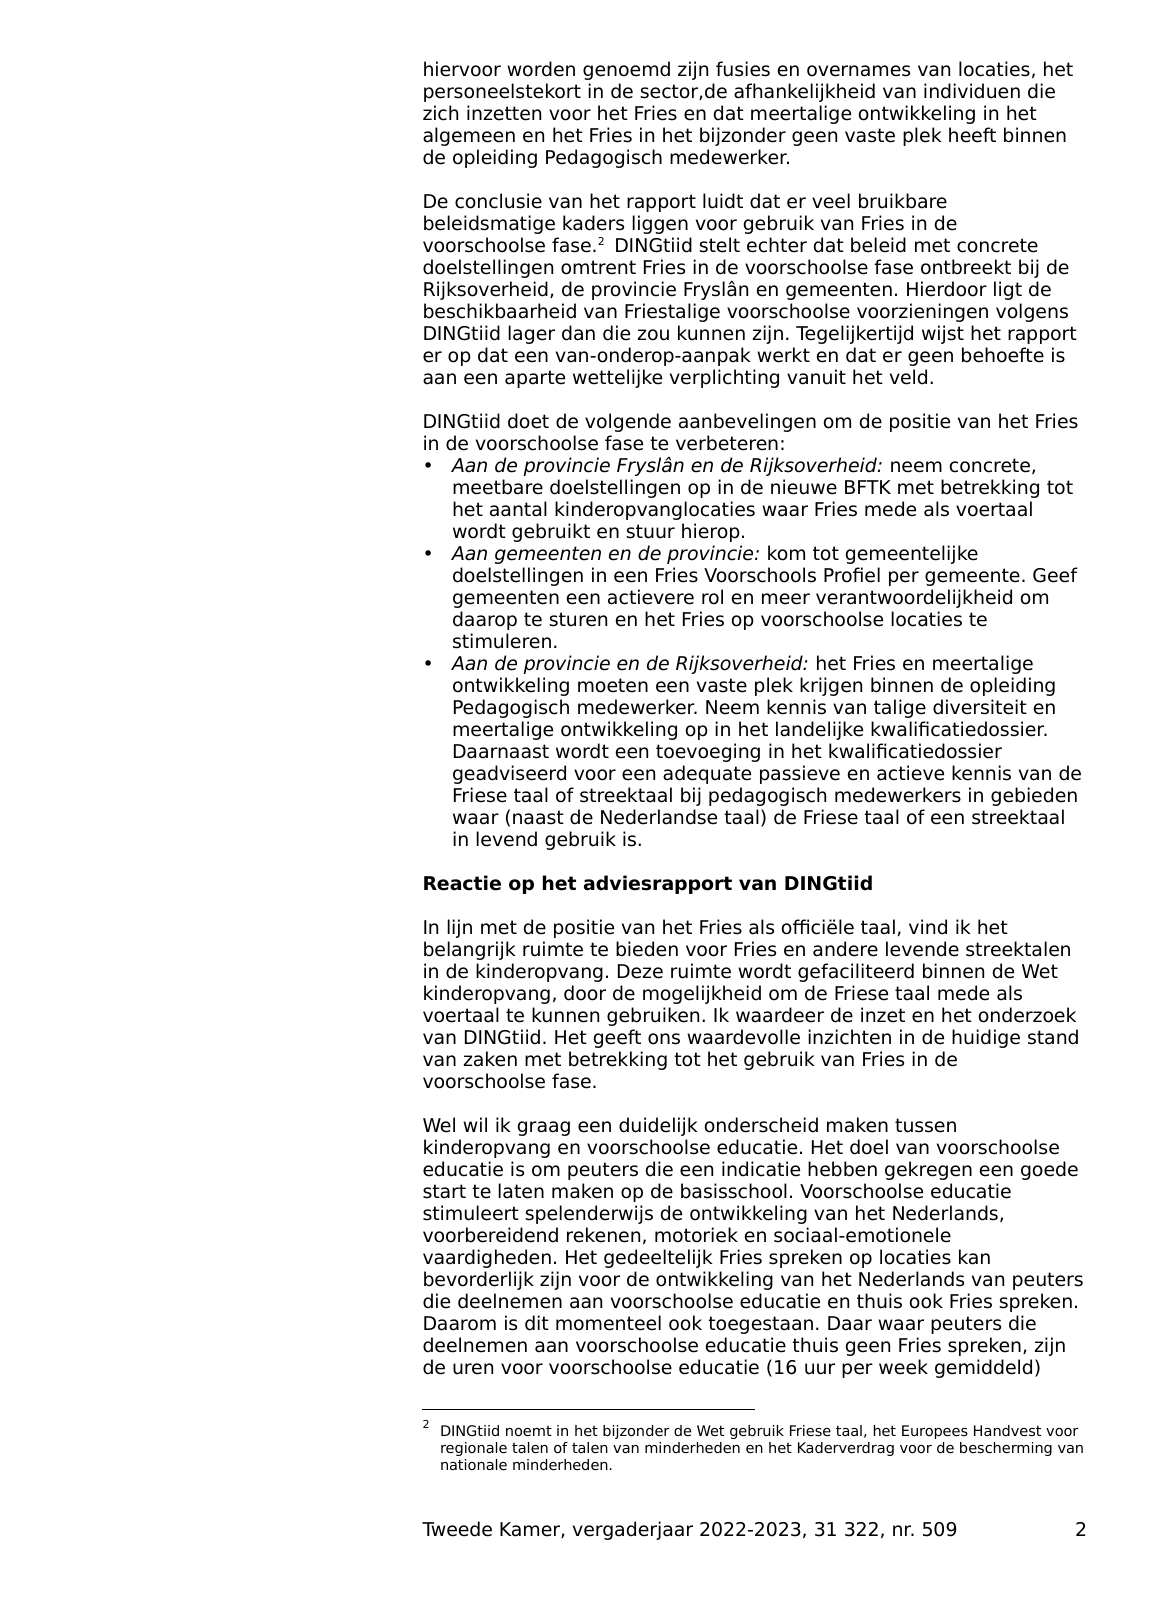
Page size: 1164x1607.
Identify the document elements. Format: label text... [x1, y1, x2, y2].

text Wel wil ik graag een duidelijk onderscheid maken tussen kinderopvang en voorschoolse educatie. Het doel van voorschoolse educatie is om peuters die een indicatie hebben gekregen een goede start te laten maken op de basisschool. Voorschoolse educatie stimuleert spelenderwijs de ontwikkeling van het Nederlands, voorbereidend rekenen, motoriek en sociaal-emotionele vaardigheden. Het gedeeltelijk Fries spreken op locaties kan bevorderlijk zijn voor de ontwikkeling van het Nederlands van peuters die deelnemen aan voorschoolse educatie en thuis ook Fries spreken. Daarom is dit momenteel ook toegestaan. Daar waar peuters die deelnemen aan voorschoolse educatie thuis geen Fries spreken, zijn de uren voor voorschoolse educatie (16 uur per week gemiddeld) [422, 1115, 1087, 1379]
text • Aan de provincie en de Rijksoverheid: het Fries en meertalige ontwikkeling moeten een vaste plek krijgen binnen de opleiding Pedagogisch medewerker. Neem kennis van talige diversiteit en meertalige ontwikkeling op in het landelijke kwalificatiedossier. Daarnaast wordt een toevoeging in het kwalificatiedossier geadviseerd voor een adequate passieve en actieve kennis van de Friese taal of streektaal bij pedagogisch medewerkers in gebieden waar (naast de Nederlandse taal) de Friese taal of een streektaal in levend gebruik is. [422, 653, 1087, 851]
text hiervoor worden genoemd zijn fusies en overnames van locaties, het personeelstekort in de sector,de afhankelijkheid van individuen die zich inzetten voor het Fries en dat meertalige ontwikkeling in het algemeen en het Fries in het bijzonder geen vaste plek heeft binnen de opleiding Pedagogisch medewerker. [422, 59, 1087, 169]
text • Aan gemeenten en de provincie: kom tot gemeentelijke doelstellingen in een Fries Voorschools Profiel per gemeente. Geef gemeenten een actievere rol en meer verantwoordelijkheid om daarop te sturen en het Fries op voorschoolse locaties te stimuleren. [422, 543, 1087, 653]
text DINGtiid doet de volgende aanbevelingen om de positie van het Fries in de voorschoolse fase te verbeteren: [422, 411, 1087, 455]
text In lijn met de positie van het Fries als officiële taal, vind ik het belangrijk ruimte te bieden voor Fries en andere levende streektalen in de kinderopvang. Deze ruimte wordt gefaciliteerd binnen de Wet kinderopvang, door de mogelijkheid om de Friese taal mede als voertaal te kunnen gebruiken. Ik waardeer de inzet en het onderzoek van DINGtiid. Het geeft ons waardevolle inzichten in de huidige stand van zaken met betrekking tot het gebruik van Fries in de voorschoolse fase. [422, 917, 1087, 1093]
text De conclusie van het rapport luidt dat er veel bruikbare beleidsmatige kaders liggen voor gebruik van Fries in de voorschoolse fase. DINGtiid stelt echter dat beleid met concrete doelstellingen omtrent Fries in de voorschoolse fase ontbreekt bij de Rijksoverheid, de provincie Fryslân en gemeenten. Hierdoor ligt de beschikbaarheid van Friestalige voorschoolse voorzieningen volgens DINGtiid lager dan die zou kunnen zijn. Tegelijkertijd wijst het rapport er op dat een van-onderop-aanpak werkt en dat er geen behoefte is aan een aparte wettelijke verplichting vanuit het veld. [422, 191, 1087, 389]
subtitle Reactie op het adviesrapport van DINGtiid [422, 873, 1087, 895]
text DINGtiid noemt in het bijzonder de Wet gebruik Friese taal, het Europees Handvest voor regionale talen of talen van minderheden en het Kaderverdrag voor de bescherming van nationale minderheden. [422, 1418, 1087, 1474]
text • Aan de provincie Fryslân en de Rijksoverheid: neem concrete, meetbare doelstellingen op in de nieuwe BFTK met betrekking tot het aantal kinderopvanglocaties waar Fries mede als voertaal wordt gebruikt en stuur hierop. [422, 455, 1087, 543]
